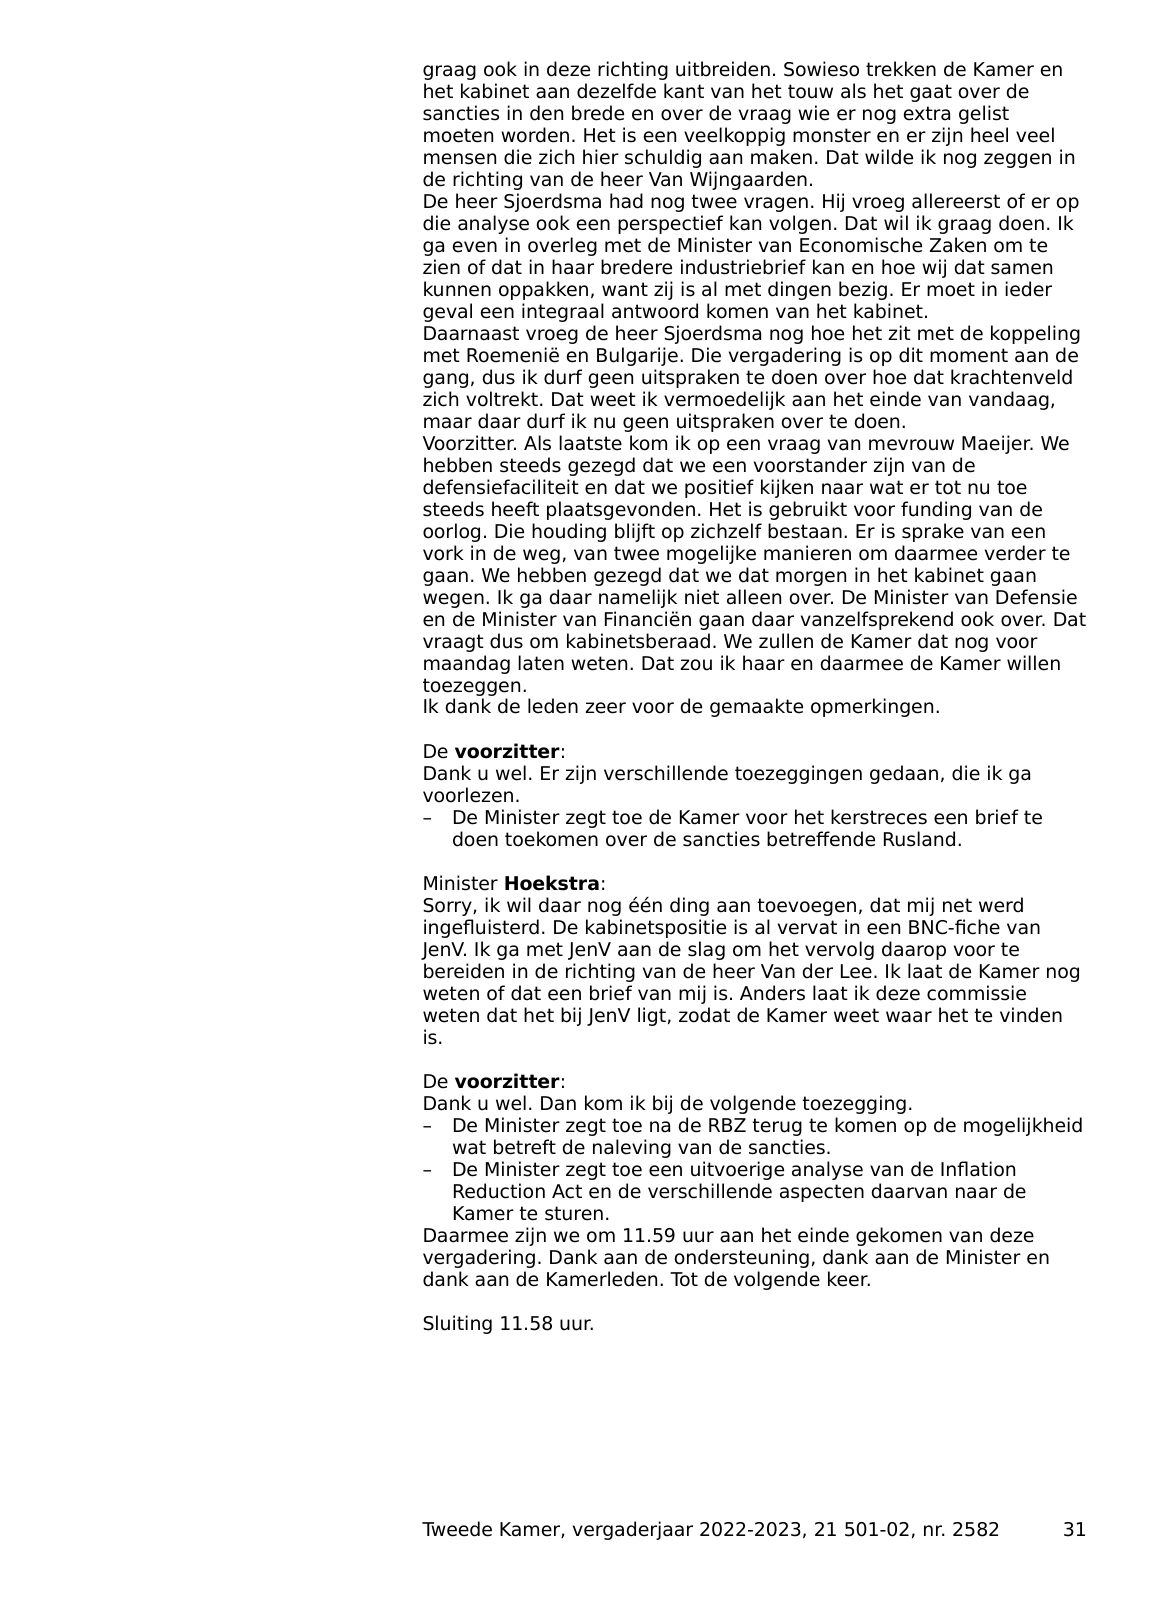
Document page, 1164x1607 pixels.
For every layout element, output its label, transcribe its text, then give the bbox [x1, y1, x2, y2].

text De heer Sjoerdsma had nog twee vragen. Hij vroeg allereerst of er op die analyse ook een perspectief kan volgen. Dat wil ik graag doen. Ik ga even in overleg met de Minister van Economische Zaken om te zien of dat in haar bredere industriebrief kan en hoe wij dat samen kunnen oppakken, want zij is al met dingen bezig. Er moet in ieder geval een integraal antwoord komen van het kabinet. [422, 191, 1087, 323]
text Dank u wel. Er zijn verschillende toezeggingen gedaan, die ik ga voorlezen. [422, 763, 1087, 807]
text Daarmee zijn we om 11.59 uur aan het einde gekomen van deze vergadering. Dank aan de ondersteuning, dank aan de Minister en dank aan de Kamerleden. Tot de volgende keer. [422, 1224, 1087, 1291]
text Sorry, ik wil daar nog één ding aan toevoegen, dat mij net werd ingefluisterd. De kabinetspositie is al vervat in een BNC-fiche van JenV. Ik ga met JenV aan de slag om het vervolg daarop voor te bereiden in de richting van de heer Van der Lee. Ik laat de Kamer nog weten of dat een brief van mij is. Anders laat ik deze commissie weten dat het bij JenV ligt, zodat de Kamer weet waar het te vinden is. [422, 895, 1087, 1048]
text Voorzitter. Als laatste kom ik op een vraag van mevrouw Maeijer. We hebben steeds gezegd dat we een voorstander zijn van de defensiefaciliteit en dat we positief kijken naar wat er tot nu toe steeds heeft plaatsgevonden. Het is gebruikt voor funding van de oorlog. Die houding blijft op zichzelf bestaan. Er is sprake van een vork in de weg, van twee mogelijke manieren om daarmee verder te gaan. We hebben gezegd dat we dat morgen in het kabinet gaan wegen. Ik ga daar namelijk niet alleen over. De Minister van Defensie en de Minister van Financiën gaan daar vanzelfsprekend ook over. Dat vraagt dus om kabinetsberaad. We zullen de Kamer dat nog voor maandag laten weten. Dat zou ik haar en daarmee de Kamer willen toezeggen. [422, 433, 1087, 696]
text – De Minister zegt toe de Kamer voor het kerstreces een brief te doen toekomen over de sancties betreffende Rusland. [422, 807, 1087, 851]
text Daarnaast vroeg de heer Sjoerdsma nog hoe het zit met de koppeling met Roemenië en Bulgarije. Die vergadering is op dit moment aan de gang, dus ik durf geen uitspraken te doen over hoe dat krachtenveld zich voltrekt. Dat weet ik vermoedelijk aan het einde van vandaag, maar daar durf ik nu geen uitspraken over te doen. [422, 323, 1087, 433]
text graag ook in deze richting uitbreiden. Sowieso trekken de Kamer en het kabinet aan dezelfde kant van het touw als het gaat over de sancties in den brede en over de vraag wie er nog extra gelist moeten worden. Het is een veelkoppig monster en er zijn heel veel mensen die zich hier schuldig aan maken. Dat wilde ik nog zeggen in de richting van de heer Van Wijngaarden. [422, 59, 1087, 191]
text De voorzitter: [422, 741, 1087, 763]
text De voorzitter: [422, 1071, 1087, 1093]
text – De Minister zegt toe een uitvoerige analyse van de Inflation Reduction Act en de verschillende aspecten daarvan naar de Kamer te sturen. [422, 1159, 1087, 1224]
text Minister Hoekstra: [422, 873, 1087, 895]
text Dank u wel. Dan kom ik bij de volgende toezegging. [422, 1093, 1087, 1115]
text Ik dank de leden zeer voor de gemaakte opmerkingen. [422, 696, 1087, 718]
text – De Minister zegt toe na de RBZ terug te komen op de mogelijkheid wat betreft de naleving van de sancties. [422, 1115, 1087, 1159]
text Sluiting 11.58 uur. [422, 1313, 1087, 1335]
